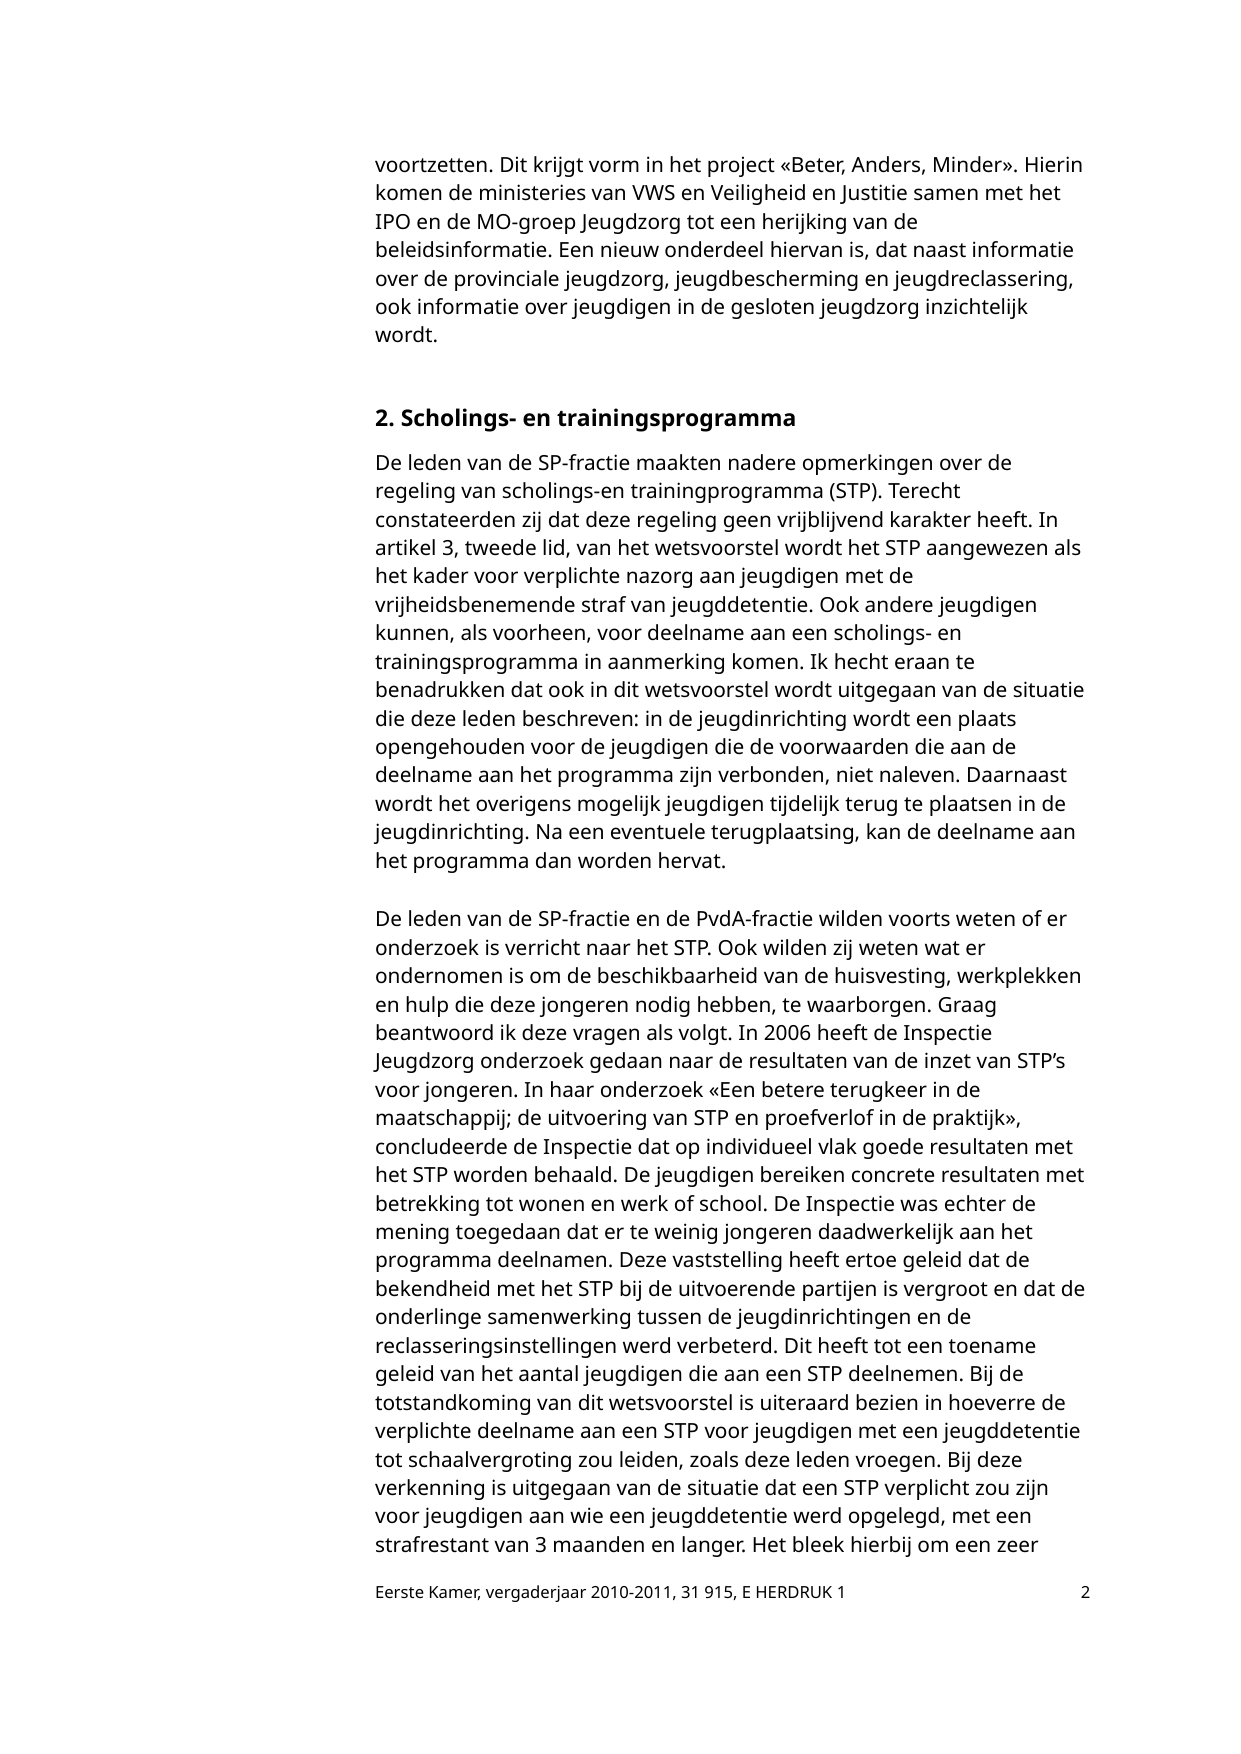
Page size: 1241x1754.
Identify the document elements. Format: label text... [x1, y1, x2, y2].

text De leden van de SP-fractie en de PvdA-fractie wilden voorts weten of er onderzoek is verricht naar het STP. Ook wilden zij weten wat er ondernomen is om de beschikbaarheid van de huisvesting, werkplekken en hulp die deze jongeren nodig hebben, te waarborgen. Graag beantwoord ik deze vragen als volgt. In 2006 heeft de Inspectie Jeugdzorg onderzoek gedaan naar de resultaten van de inzet van STP’s voor jongeren. In haar onderzoek «Een betere terugkeer in de maatschappij; de uitvoering van STP en proefverlof in de praktijk», concludeerde de Inspectie dat op individueel vlak goede resultaten met het STP worden behaald. De jeugdigen bereiken concrete resultaten met betrekking tot wonen en werk of school. De Inspectie was echter de mening toegedaan dat er te weinig jongeren daadwerkelijk aan het programma deelnamen. Deze vaststelling heeft ertoe geleid dat de bekendheid met het STP bij de uitvoerende partijen is vergroot en dat de onderlinge samenwerking tussen de jeugdinrichtingen en de reclasseringsinstellingen werd verbeterd. Dit heeft tot een toename geleid van het aantal jeugdigen die aan een STP deelnemen. Bij de totstandkoming van dit wetsvoorstel is uiteraard bezien in hoeverre de verplichte deelname aan een STP voor jeugdigen met een jeugddetentie tot schaalvergroting zou leiden, zoals deze leden vroegen. Bij deze verkenning is uitgegaan van de situatie dat een STP verplicht zou zijn voor jeugdigen aan wie een jeugddetentie werd opgelegd, met een strafrestant van 3 maanden en langer. Het bleek hierbij om een zeer [375, 904, 1090, 1558]
text De leden van de SP-fractie maakten nadere opmerkingen over de regeling van scholings-en trainingprogramma (STP). Terecht constateerden zij dat deze regeling geen vrijblijvend karakter heeft. In artikel 3, tweede lid, van het wetsvoorstel wordt het STP aangewezen als het kader voor verplichte nazorg aan jeugdigen met de vrijheidsbenemende straf van jeugddetentie. Ook andere jeugdigen kunnen, als voorheen, voor deelname aan een scholings- en trainingsprogramma in aanmerking komen. Ik hecht eraan te benadrukken dat ook in dit wetsvoorstel wordt uitgegaan van de situatie die deze leden beschreven: in de jeugdinrichting wordt een plaats opengehouden voor de jeugdigen die de voorwaarden die aan de deelname aan het programma zijn verbonden, niet naleven. Daarnaast wordt het overigens mogelijk jeugdigen tijdelijk terug te plaatsen in de jeugdinrichting. Na een eventuele terugplaatsing, kan de deelname aan het programma dan worden hervat. [375, 448, 1090, 874]
subtitle 2. Scholings- en trainingsprogramma [375, 402, 1090, 433]
text voortzetten. Dit krijgt vorm in het project «Beter, Anders, Minder». Hierin komen de ministeries van VWS en Veiligheid en Justitie samen met het IPO en de MO-groep Jeugdzorg tot een herijking van de beleidsinformatie. Een nieuw onderdeel hiervan is, dat naast informatie over de provinciale jeugdzorg, jeugdbescherming en jeugdreclassering, ook informatie over jeugdigen in de gesloten jeugdzorg inzichtelijk wordt. [375, 150, 1090, 349]
